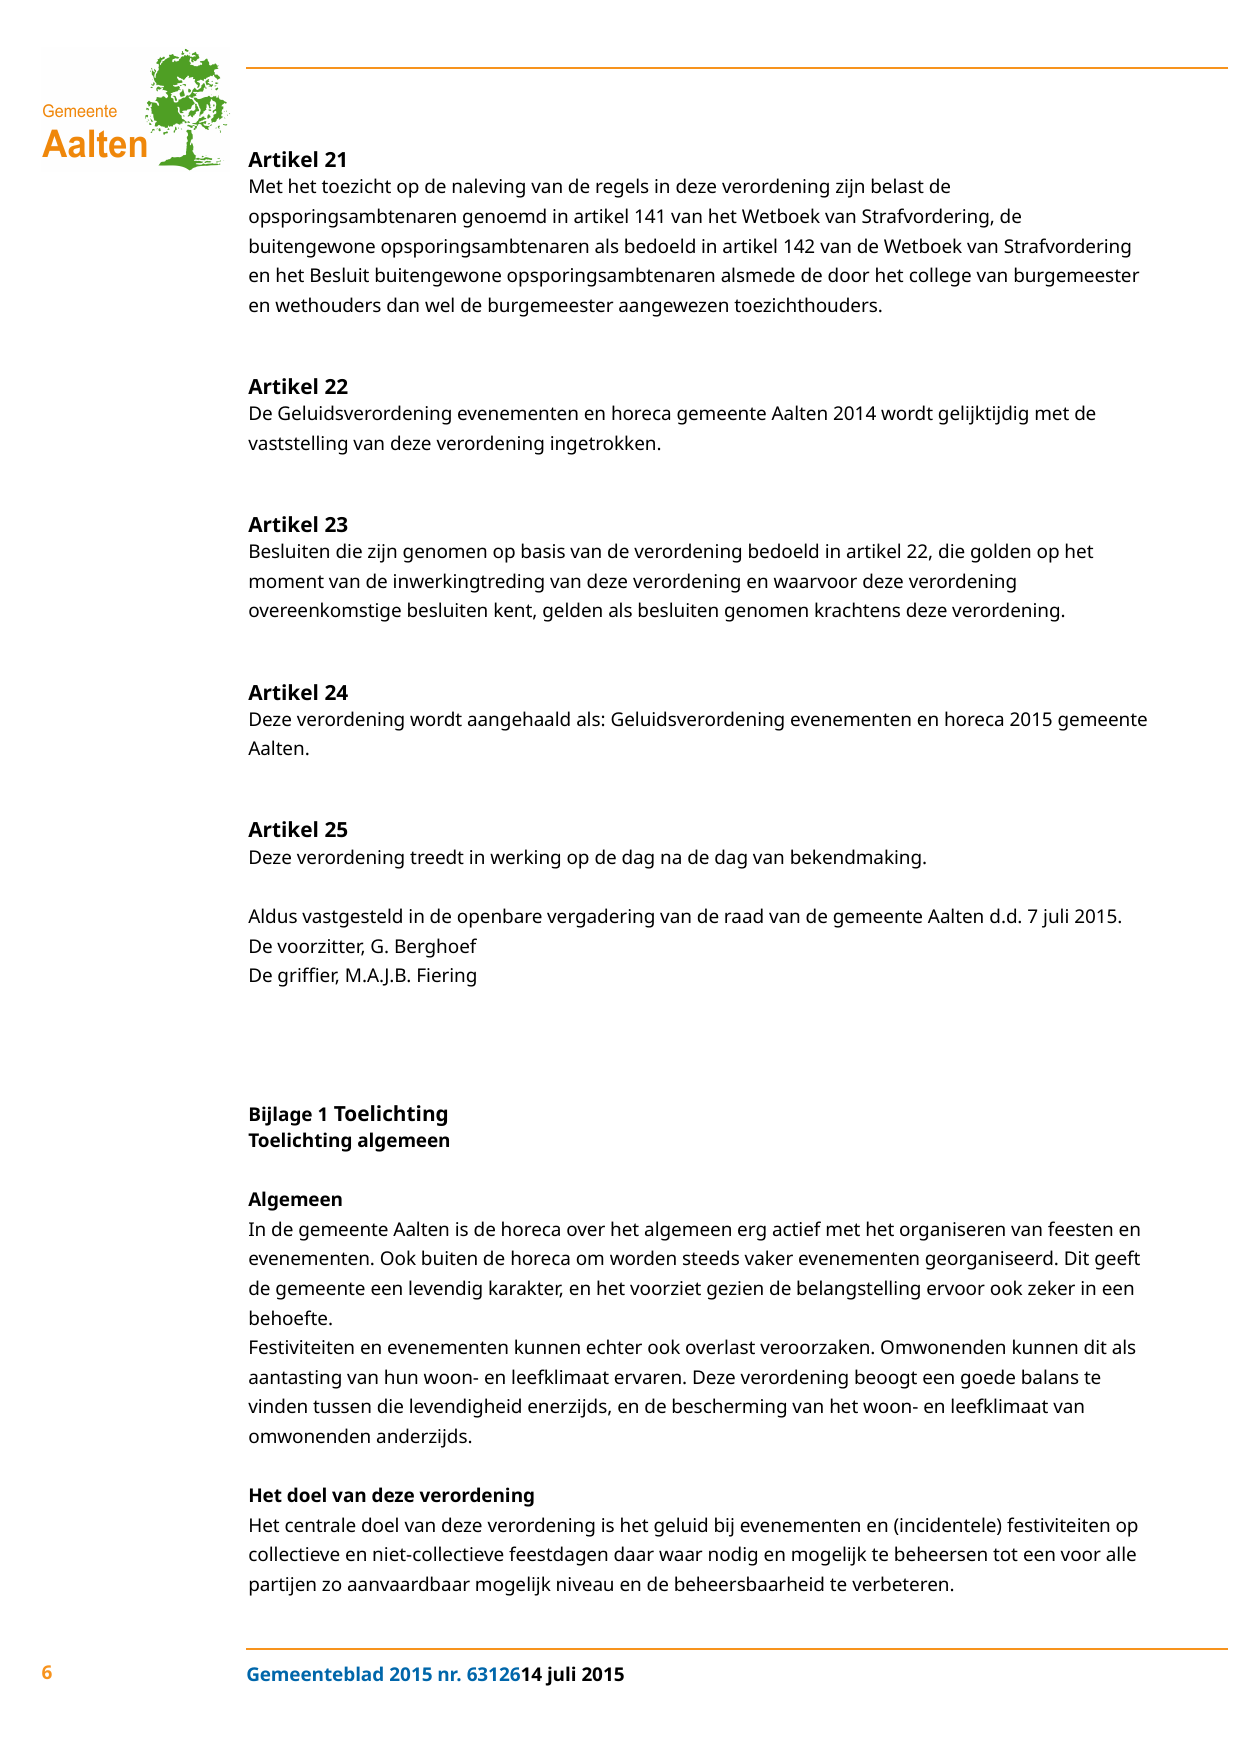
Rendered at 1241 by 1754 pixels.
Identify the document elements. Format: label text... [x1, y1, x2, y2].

text Festiviteiten en evenementen kunnen echter ook overlast veroorzaken. Omwonenden kunnen dit als aantasting van hun woon- en leefklimaat ervaren. Deze verordening beoogt een goede balans te vinden tussen die levendigheid enerzijds, en de bescherming van het woon- en leefklimaat van omwonenden anderzijds. [248, 1334, 1152, 1449]
text De voorzitter, G. Berghoef [248, 933, 1152, 958]
text De Geluidsverordening evenementen en horeca gemeente Aalten 2014 wordt gelijktijdig met de vaststelling van deze verordening ingetrokken. [248, 400, 1152, 456]
text Aldus vastgesteld in de openbare vergadering van de raad van de gemeente Aalten d.d. 7 juli 2015. [248, 903, 1152, 929]
text Deze verordening treedt in werking op de dag na de dag van bekendmaking. [248, 844, 1152, 870]
text Artikel 25 [248, 816, 1152, 844]
text Met het toezicht op de naleving van de regels in deze verordening zijn belast de opsporingsambtenaren genoemd in artikel 141 van het Wetboek van Strafvordering, de buitengewone opsporingsambtenaren als bedoeld in artikel 142 van de Wetboek van Strafvordering en het Besluit buitengewone opsporingsambtenaren alsmede de door het college van burgemeester en wethouders dan wel de burgemeester aangewezen toezichthouders. [248, 174, 1152, 318]
text Artikel 21 [248, 145, 1152, 174]
text Besluiten die zijn genomen op basis van de verordening bedoeld in artikel 22, die golden op het moment van de inwerkingtreding van deze verordening en waarvoor deze verordening overeenkomstige besluiten kent, gelden als besluiten genomen krachtens deze verordening. [248, 538, 1152, 623]
text Artikel 23 [248, 510, 1152, 538]
text Algemeen [248, 1186, 1152, 1212]
text Het centrale doel van deze verordening is het geluid bij evenementen en (incidentele) festiviteiten op collectieve en niet-collectieve feestdagen daar waar nodig en mogelijk te beheersen tot een voor alle partijen zo aanvaardbaar mogelijk niveau en de beheersbaarheid te verbeteren. [248, 1512, 1152, 1597]
text Artikel 22 [248, 372, 1152, 400]
text Artikel 24 [248, 678, 1152, 706]
picture [41, 47, 231, 172]
text Deze verordening wordt aangehaald als: Geluidsverordening evenementen en horeca 2015 gemeente Aalten. [248, 706, 1152, 761]
text Het doel van deze verordening [248, 1482, 1152, 1508]
text Bijlage 1 Toelichting [248, 1099, 1152, 1127]
text De griffier, M.A.J.B. Fiering [248, 962, 1152, 988]
text Toelichting algemeen [248, 1127, 1152, 1153]
text In de gemeente Aalten is de horeca over het algemeen erg actief met het organiseren van feesten en evenementen. Ook buiten de horeca om worden steeds vaker evenementen georganiseerd. Dit geeft de gemeente een levendig karakter, en het voorziet gezien de belangstelling ervoor ook zeker in een behoefte. [248, 1216, 1152, 1330]
